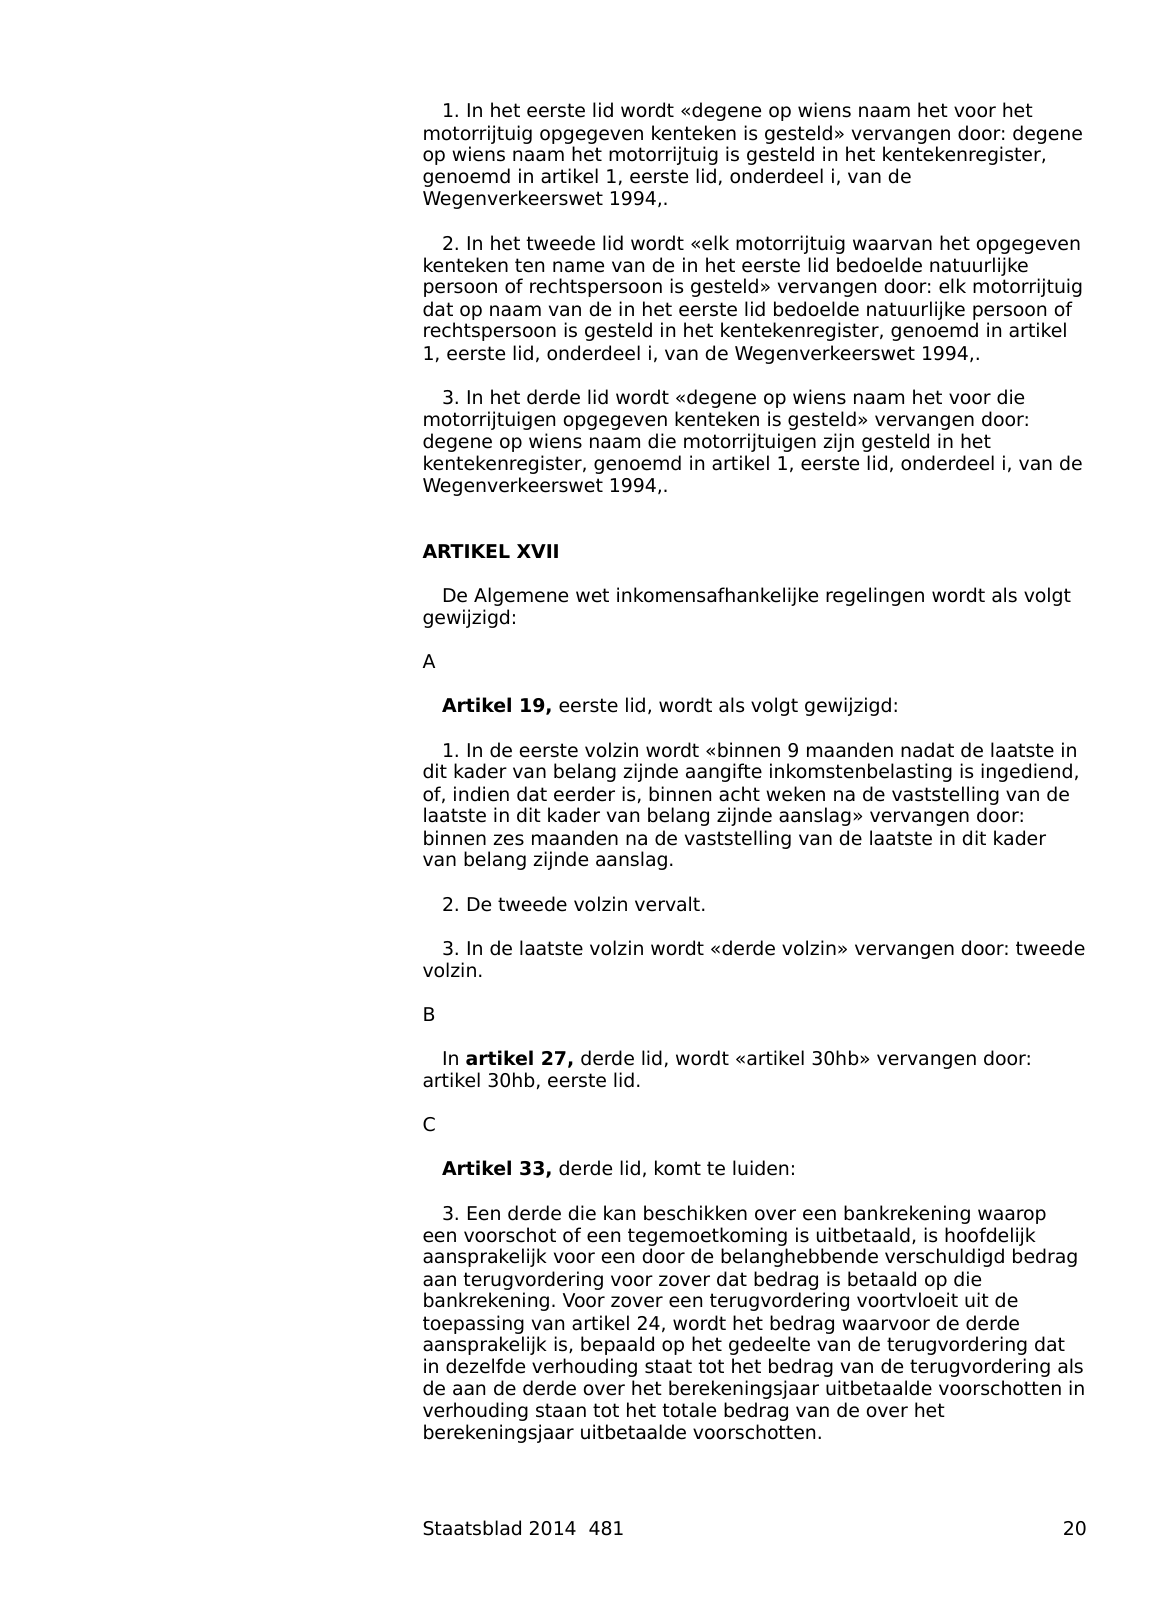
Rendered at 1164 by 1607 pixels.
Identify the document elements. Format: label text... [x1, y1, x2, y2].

text De Algemene wet inkomensafhankelijke regelingen wordt als volgt gewijzigd: [422, 585, 1087, 629]
text B [422, 1004, 1087, 1026]
text Artikel 19, eerste lid, wordt als volgt gewijzigd: [422, 695, 1087, 717]
text 3. In het derde lid wordt «degene op wiens naam het voor die motorrijtuigen opgegeven kenteken is gesteld» vervangen door: degene op wiens naam die motorrijtuigen zijn gesteld in het kentekenregister, genoemd in artikel 1, eerste lid, onderdeel i, van de Wegenverkeerswet 1994,. [422, 387, 1087, 496]
text 2. De tweede volzin vervalt. [422, 893, 1087, 916]
text A [422, 651, 1087, 673]
text In artikel 27, derde lid, wordt «artikel 30hb» vervangen door: artikel 30hb, eerste lid. [422, 1048, 1087, 1092]
text Artikel 33, derde lid, komt te luiden: [422, 1158, 1087, 1180]
text 2. In het tweede lid wordt «elk motorrijtuig waarvan het opgegeven kenteken ten name van de in het eerste lid bedoelde natuurlijke persoon of rechtspersoon is gesteld» vervangen door: elk motorrijtuig dat op naam van de in het eerste lid bedoelde natuurlijke persoon of rechtspersoon is gesteld in het kentekenregister, genoemd in artikel 1, eerste lid, onderdeel i, van de Wegenverkeerswet 1994,. [422, 232, 1087, 364]
text C [422, 1114, 1087, 1136]
text 1. In het eerste lid wordt «degene op wiens naam het voor het motorrijtuig opgegeven kenteken is gesteld» vervangen door: degene op wiens naam het motorrijtuig is gesteld in het kentekenregister, genoemd in artikel 1, eerste lid, onderdeel i, van de Wegenverkeerswet 1994,. [422, 100, 1087, 210]
text 3. In de laatste volzin wordt «derde volzin» vervangen door: tweede volzin. [422, 938, 1087, 982]
subtitle ARTIKEL XVII [422, 541, 1087, 563]
text 1. In de eerste volzin wordt «binnen 9 maanden nadat de laatste in dit kader van belang zijnde aangifte inkomstenbelasting is ingediend, of, indien dat eerder is, binnen acht weken na de vaststelling van de laatste in dit kader van belang zijnde aanslag» vervangen door: binnen zes maanden na de vaststelling van de laatste in dit kader van belang zijnde aanslag. [422, 739, 1087, 871]
text 3. Een derde die kan beschikken over een bankrekening waarop een voorschot of een tegemoetkoming is uitbetaald, is hoofdelijk aansprakelijk voor een door de belanghebbende verschuldigd bedrag aan terugvordering voor zover dat bedrag is betaald op die bankrekening. Voor zover een terugvordering voortvloeit uit de toepassing van artikel 24, wordt het bedrag waarvoor de derde aansprakelijk is, bepaald op het gedeelte van de terugvordering dat in dezelfde verhouding staat tot het bedrag van de terugvordering als de aan de derde over het berekeningsjaar uitbetaalde voorschotten in verhouding staan tot het totale bedrag van de over het berekeningsjaar uitbetaalde voorschotten. [422, 1202, 1087, 1444]
